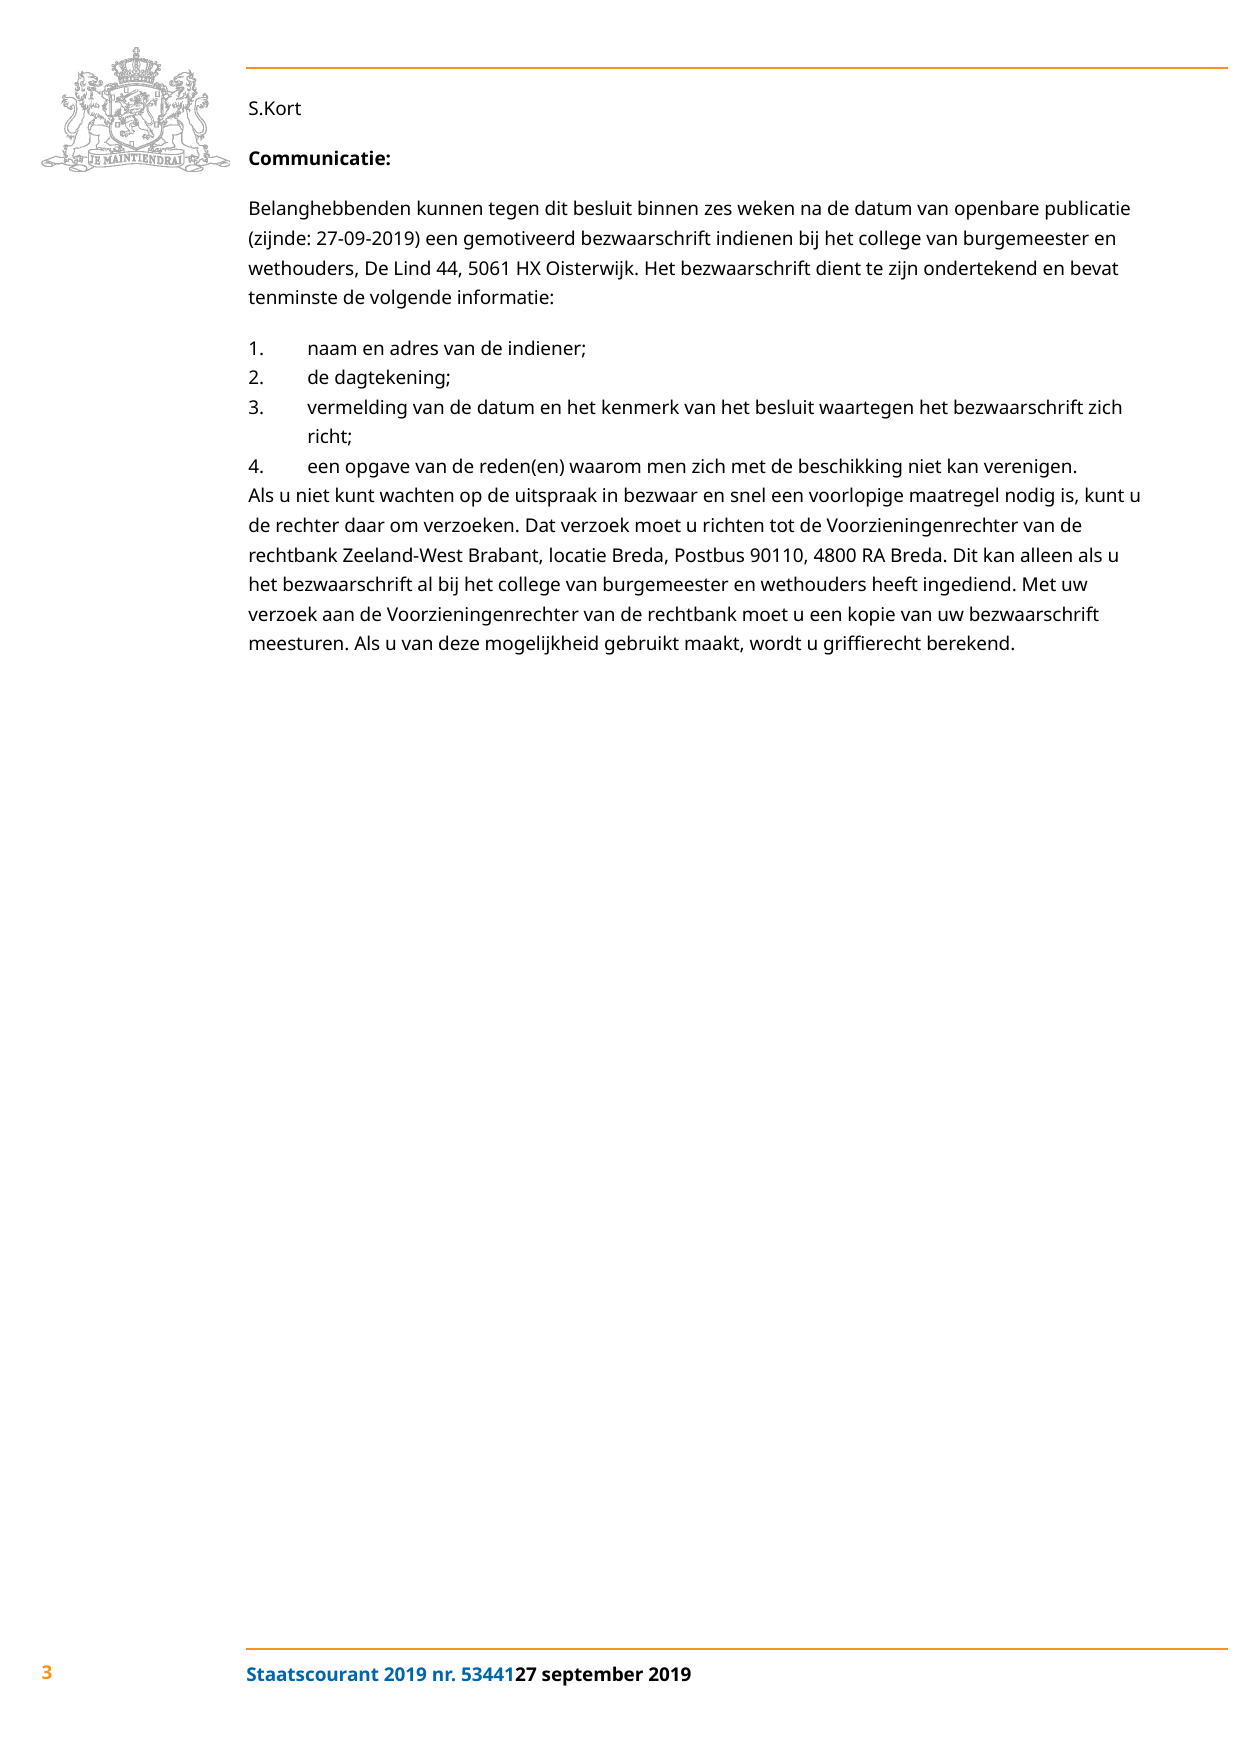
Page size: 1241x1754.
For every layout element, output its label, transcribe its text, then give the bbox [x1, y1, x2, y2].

list een opgave van de reden(en) waarom men zich met de beschikking niet kan verenigen. [248, 453, 1152, 479]
picture [41, 47, 231, 172]
text Communicatie: [248, 145, 1152, 171]
list de dagtekening; [248, 364, 1152, 390]
text Belanghebbenden kunnen tegen dit besluit binnen zes weken na de datum van openbare publicatie (zijnde: 27-09-2019) een gemotiveerd bezwaarschrift indienen bij het college van burgemeester en wethouders, De Lind 44, 5061 HX Oisterwijk. Het bezwaarschrift dient te zijn ondertekend en bevat tenminste de volgende informatie: [248, 196, 1152, 310]
list naam en adres van de indiener; [248, 335, 1152, 361]
list vermelding van de datum en het kenmerk van het besluit waartegen het bezwaarschrift zich richt; [248, 394, 1152, 449]
text Als u niet kunt wachten op de uitspraak in bezwaar en snel een voorlopige maatregel nodig is, kunt u de rechter daar om verzoeken. Dat verzoek moet u richten tot de Voorzieningenrechter van de rechtbank Zeeland-West Brabant, locatie Breda, Postbus 90110, 4800 RA Breda. Dit kan alleen als u het bezwaarschrift al bij het college van burgemeester en wethouders heeft ingediend. Met uw verzoek aan de Voorzieningenrechter van de rechtbank moet u een kopie van uw bezwaarschrift meesturen. Als u van deze mogelijkheid gebruikt maakt, wordt u griffierecht berekend. [248, 483, 1152, 656]
text S.Kort [248, 95, 1152, 121]
